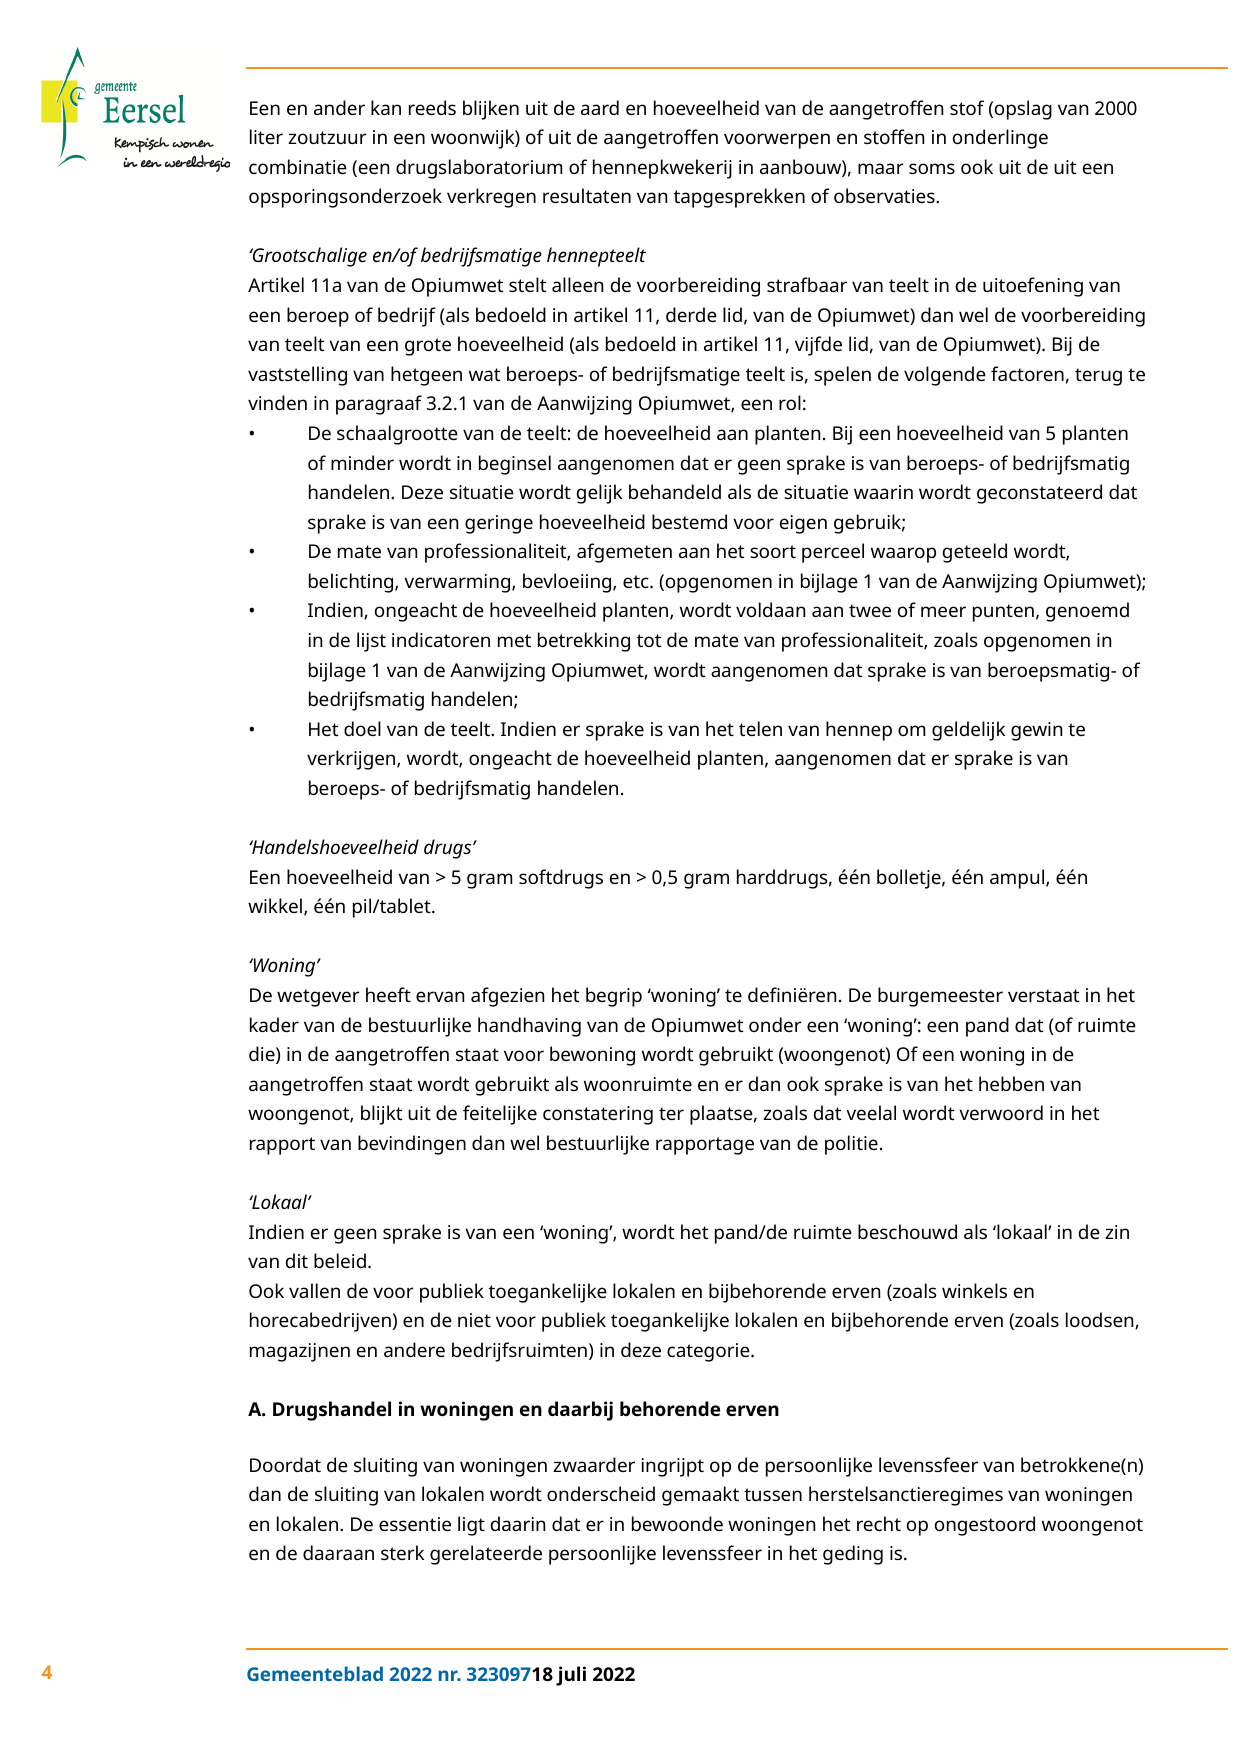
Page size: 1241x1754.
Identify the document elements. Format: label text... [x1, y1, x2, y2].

text ‘Handelshoeveelheid drugs’ [248, 834, 1152, 860]
text ‘Lokaal’ [248, 1189, 1152, 1215]
text Indien er geen sprake is van een ‘woning’, wordt het pand/de ruimte beschouwd als ‘lokaal’ in de zin van dit beleid. [248, 1219, 1152, 1274]
text Een en ander kan reeds blijken uit de aard en hoeveelheid van de aangetroffen stof (opslag van 2000 liter zoutzuur in een woonwijk) of uit de aangetroffen voorwerpen en stoffen in onderlinge combinatie (een drugslaboratorium of hennepkwekerij in aanbouw), maar soms ook uit de uit een opsporingsonderzoek verkregen resultaten van tapgesprekken of observaties. [248, 95, 1152, 209]
list De schaalgrootte van de teelt: de hoeveelheid aan planten. Bij een hoeveelheid van 5 planten of minder wordt in beginsel aangenomen dat er geen sprake is van beroeps- of bedrijfsmatig handelen. Deze situatie wordt gelijk behandeld als de situatie waarin wordt geconstateerd dat sprake is van een geringe hoeveelheid bestemd voor eigen gebruik; [248, 420, 1152, 535]
text Doordat de sluiting van woningen zwaarder ingrijpt op de persoonlijke levenssfeer van betrokkene(n) dan de sluiting van lokalen wordt onderscheid gemaakt tussen herstelsanctieregimes van woningen en lokalen. De essentie ligt daarin dat er in bewoonde woningen het recht op ongestoord woongenot en de daaraan sterk gerelateerde persoonlijke levenssfeer in het geding is. [248, 1452, 1152, 1566]
text Ook vallen de voor publiek toegankelijke lokalen en bijbehorende erven (zoals winkels en horecabedrijven) en de niet voor publiek toegankelijke lokalen en bijbehorende erven (zoals loodsen, magazijnen en andere bedrijfsruimten) in deze categorie. [248, 1278, 1152, 1363]
text ‘Grootschalige en/of bedrijfsmatige hennepteelt [248, 243, 1152, 268]
text Artikel 11a van de Opiumwet stelt alleen de voorbereiding strafbaar van teelt in de uitoefening van een beroep of bedrijf (als bedoeld in artikel 11, derde lid, van de Opiumwet) dan wel de voorbereiding van teelt van een grote hoeveelheid (als bedoeld in artikel 11, vijfde lid, van de Opiumwet). Bij de vaststelling van hetgeen wat beroeps- of bedrijfsmatige teelt is, spelen de volgende factoren, terug te vinden in paragraaf 3.2.1 van de Aanwijzing Opiumwet, een rol: [248, 272, 1152, 416]
text A. Drugshandel in woningen en daarbij behorende erven [248, 1396, 1152, 1422]
picture [41, 47, 231, 172]
list Het doel van de teelt. Indien er sprake is van het telen van hennep om geldelijk gewin te verkrijgen, wordt, ongeacht de hoeveelheid planten, aangenomen dat er sprake is van beroeps- of bedrijfsmatig handelen. [248, 716, 1152, 801]
list Indien, ongeacht de hoeveelheid planten, wordt voldaan aan twee of meer punten, genoemd in de lijst indicatoren met betrekking tot de mate van professionaliteit, zoals opgenomen in bijlage 1 van de Aanwijzing Opiumwet, wordt aangenomen dat sprake is van beroepsmatig- of bedrijfsmatig handelen; [248, 598, 1152, 712]
list De mate van professionaliteit, afgemeten aan het soort perceel waarop geteeld wordt, belichting, verwarming, bevloeiing, etc. (opgenomen in bijlage 1 van de Aanwijzing Opiumwet); [248, 538, 1152, 594]
text Een hoeveelheid van > 5 gram softdrugs en > 0,5 gram harddrugs, één bolletje, één ampul, één wikkel, één pil/tablet. [248, 864, 1152, 919]
text ‘Woning’ [248, 953, 1152, 978]
text De wetgever heeft ervan afgezien het begrip ‘woning’ te definiëren. De burgemeester verstaat in het kader van de bestuurlijke handhaving van de Opiumwet onder een ‘woning’: een pand dat (of ruimte die) in de aangetroffen staat voor bewoning wordt gebruikt (woongenot) Of een woning in de aangetroffen staat wordt gebruikt als woonruimte en er dan ook sprake is van het hebben van woongenot, blijkt uit de feitelijke constatering ter plaatse, zoals dat veelal wordt verwoord in het rapport van bevindingen dan wel bestuurlijke rapportage van de politie. [248, 982, 1152, 1156]
